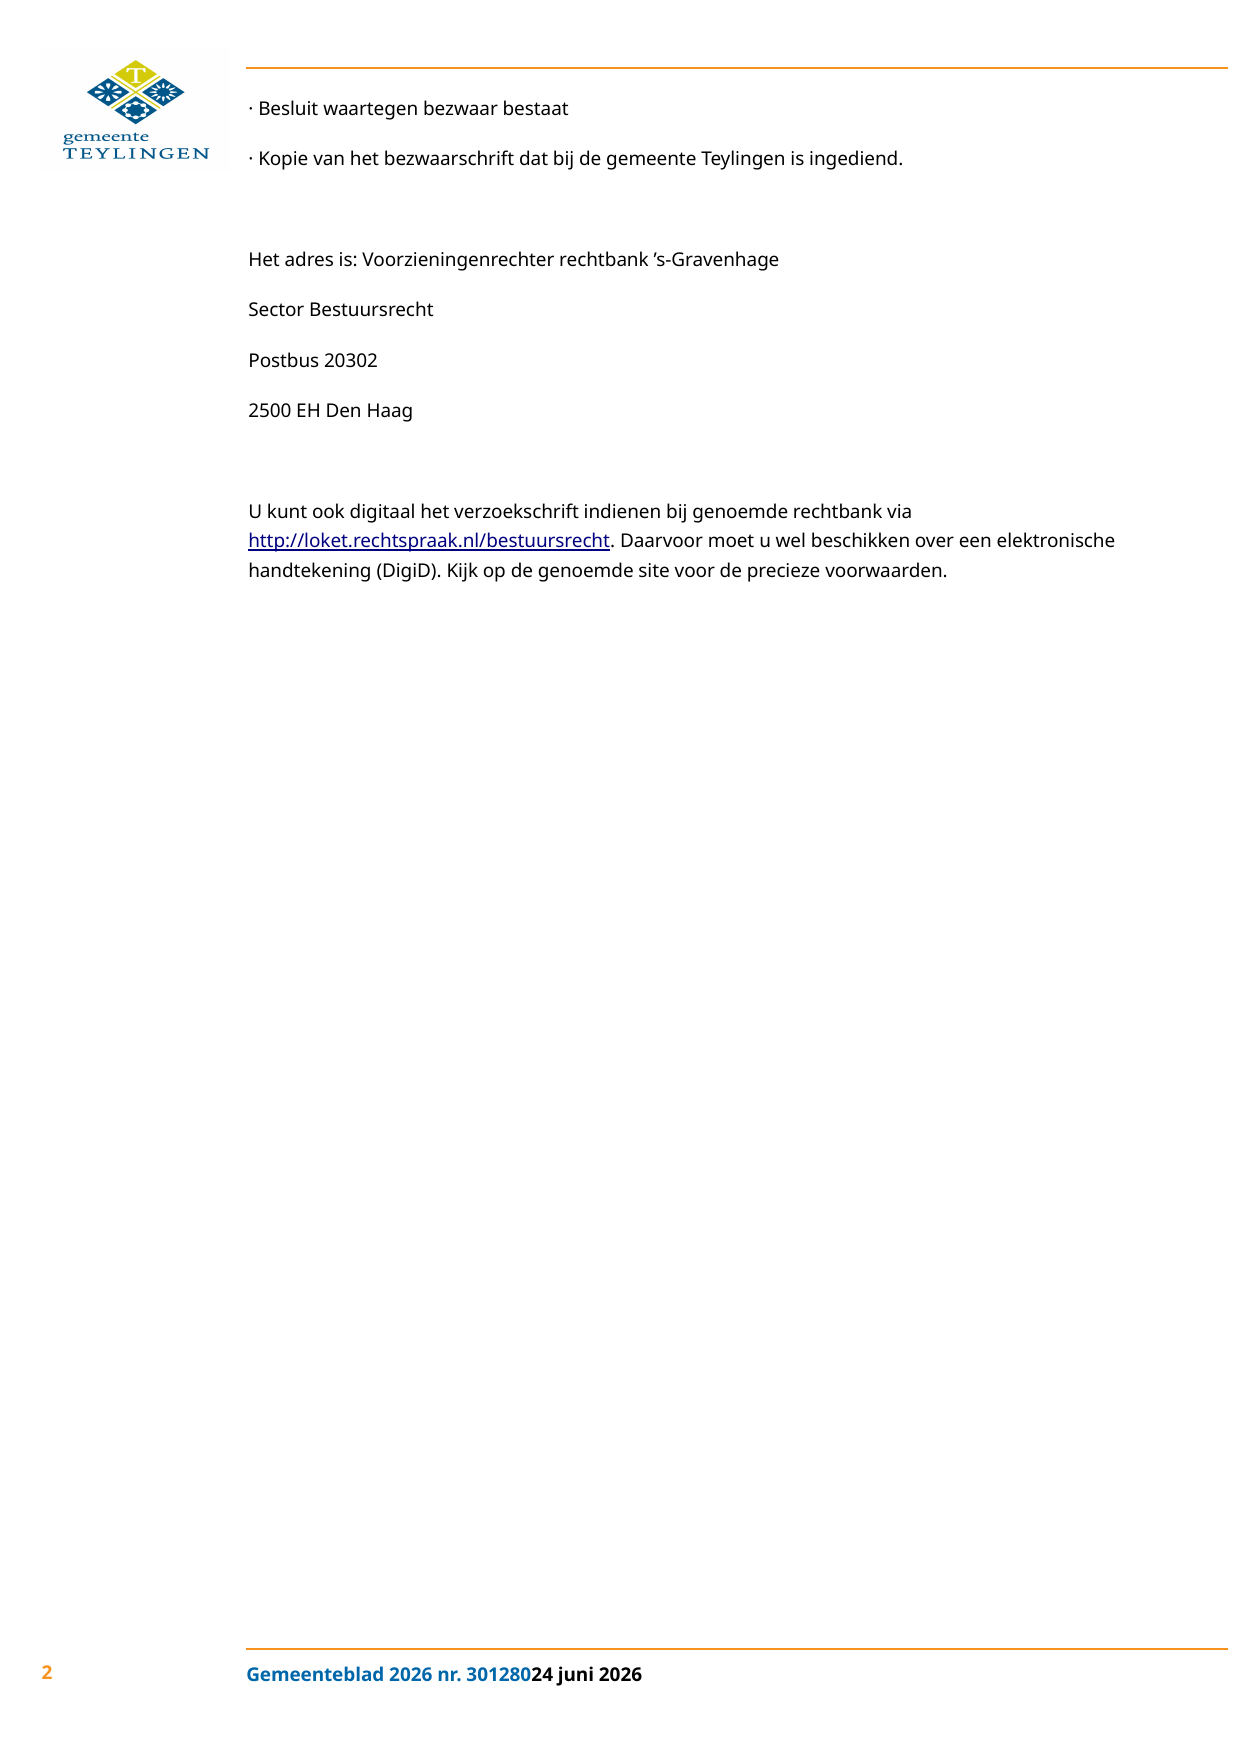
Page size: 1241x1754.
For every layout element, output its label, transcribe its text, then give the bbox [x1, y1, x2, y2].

text Het adres is: Voorzieningenrechter rechtbank ’s-Gravenhage [248, 246, 1152, 272]
text · Besluit waartegen bezwaar bestaat [248, 95, 1152, 121]
text U kunt ook digitaal het verzoekschrift indienen bij genoemde rechtbank via http://loket.rechtspraak.nl/bestuursrecht. Daarvoor moet u wel beschikken over een elektronische handtekening (DigiD). Kijk op de genoemde site voor de precieze voorwaarden. [248, 498, 1152, 583]
picture [41, 47, 231, 172]
text Sector Bestuursrecht [248, 296, 1152, 322]
text Postbus 20302 [248, 347, 1152, 373]
text 2500 EH Den Haag [248, 397, 1152, 423]
text · Kopie van het bezwaarschrift dat bij de gemeente Teylingen is ingediend. [248, 145, 1152, 171]
